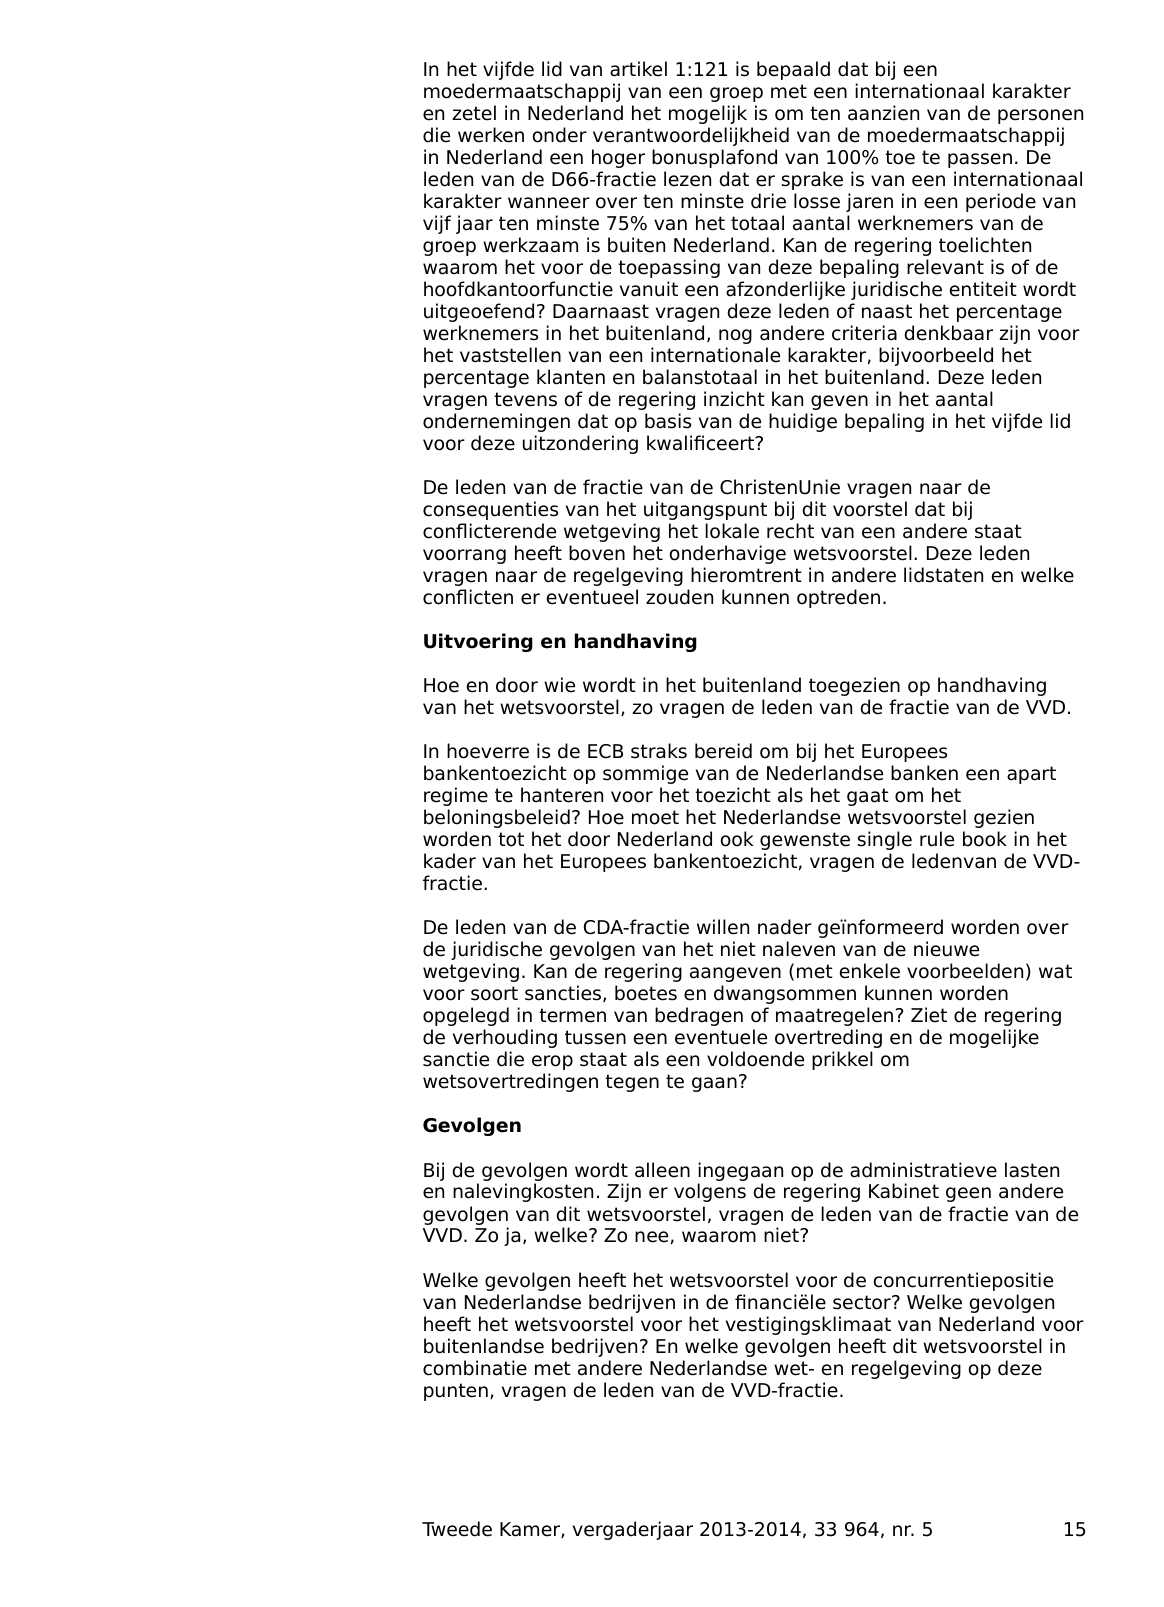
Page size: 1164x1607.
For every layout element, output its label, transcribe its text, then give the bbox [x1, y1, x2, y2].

text De leden van de CDA-fractie willen nader geïnformeerd worden over de juridische gevolgen van het niet naleven van de nieuwe wetgeving. Kan de regering aangeven (met enkele voorbeelden) wat voor soort sancties, boetes en dwangsommen kunnen worden opgelegd in termen van bedragen of maatregelen? Ziet de regering de verhouding tussen een eventuele overtreding en de mogelijke sanctie die erop staat als een voldoende prikkel om wetsovertredingen tegen te gaan? [422, 917, 1087, 1093]
text In het vijfde lid van artikel 1:121 is bepaald dat bij een moedermaatschappij van een groep met een internationaal karakter en zetel in Nederland het mogelijk is om ten aanzien van de personen die werken onder verantwoordelijkheid van de moedermaatschappij in Nederland een hoger bonusplafond van 100% toe te passen. De leden van de D66-fractie lezen dat er sprake is van een internationaal karakter wanneer over ten minste drie losse jaren in een periode van vijf jaar ten minste 75% van het totaal aantal werknemers van de groep werkzaam is buiten Nederland. Kan de regering toelichten waarom het voor de toepassing van deze bepaling relevant is of de hoofdkantoorfunctie vanuit een afzonderlijke juridische entiteit wordt uitgeoefend? Daarnaast vragen deze leden of naast het percentage werknemers in het buitenland, nog andere criteria denkbaar zijn voor het vaststellen van een internationale karakter, bijvoorbeeld het percentage klanten en balanstotaal in het buitenland. Deze leden vragen tevens of de regering inzicht kan geven in het aantal ondernemingen dat op basis van de huidige bepaling in het vijfde lid voor deze uitzondering kwalificeert? [422, 59, 1087, 455]
text Welke gevolgen heeft het wetsvoorstel voor de concurrentiepositie van Nederlandse bedrijven in de financiële sector? Welke gevolgen heeft het wetsvoorstel voor het vestigingsklimaat van Nederland voor buitenlandse bedrijven? En welke gevolgen heeft dit wetsvoorstel in combinatie met andere Nederlandse wet- en regelgeving op deze punten, vragen de leden van de VVD-fractie. [422, 1269, 1087, 1401]
text In hoeverre is de ECB straks bereid om bij het Europees bankentoezicht op sommige van de Nederlandse banken een apart regime te hanteren voor het toezicht als het gaat om het beloningsbeleid? Hoe moet het Nederlandse wetsvoorstel gezien worden tot het door Nederland ook gewenste single rule book in het kader van het Europees bankentoezicht, vragen de ledenvan de VVD-fractie. [422, 741, 1087, 895]
text Bij de gevolgen wordt alleen ingegaan op de administratieve lasten en nalevingkosten. Zijn er volgens de regering Kabinet geen andere gevolgen van dit wetsvoorstel, vragen de leden van de fractie van de VVD. Zo ja, welke? Zo nee, waarom niet? [422, 1159, 1087, 1247]
text De leden van de fractie van de ChristenUnie vragen naar de consequenties van het uitgangspunt bij dit voorstel dat bij conflicterende wetgeving het lokale recht van een andere staat voorrang heeft boven het onderhavige wetsvoorstel. Deze leden vragen naar de regelgeving hieromtrent in andere lidstaten en welke conflicten er eventueel zouden kunnen optreden. [422, 477, 1087, 609]
subtitle Uitvoering en handhaving [422, 631, 1087, 653]
text Hoe en door wie wordt in het buitenland toegezien op handhaving van het wetsvoorstel, zo vragen de leden van de fractie van de VVD. [422, 675, 1087, 719]
subtitle Gevolgen [422, 1115, 1087, 1137]
